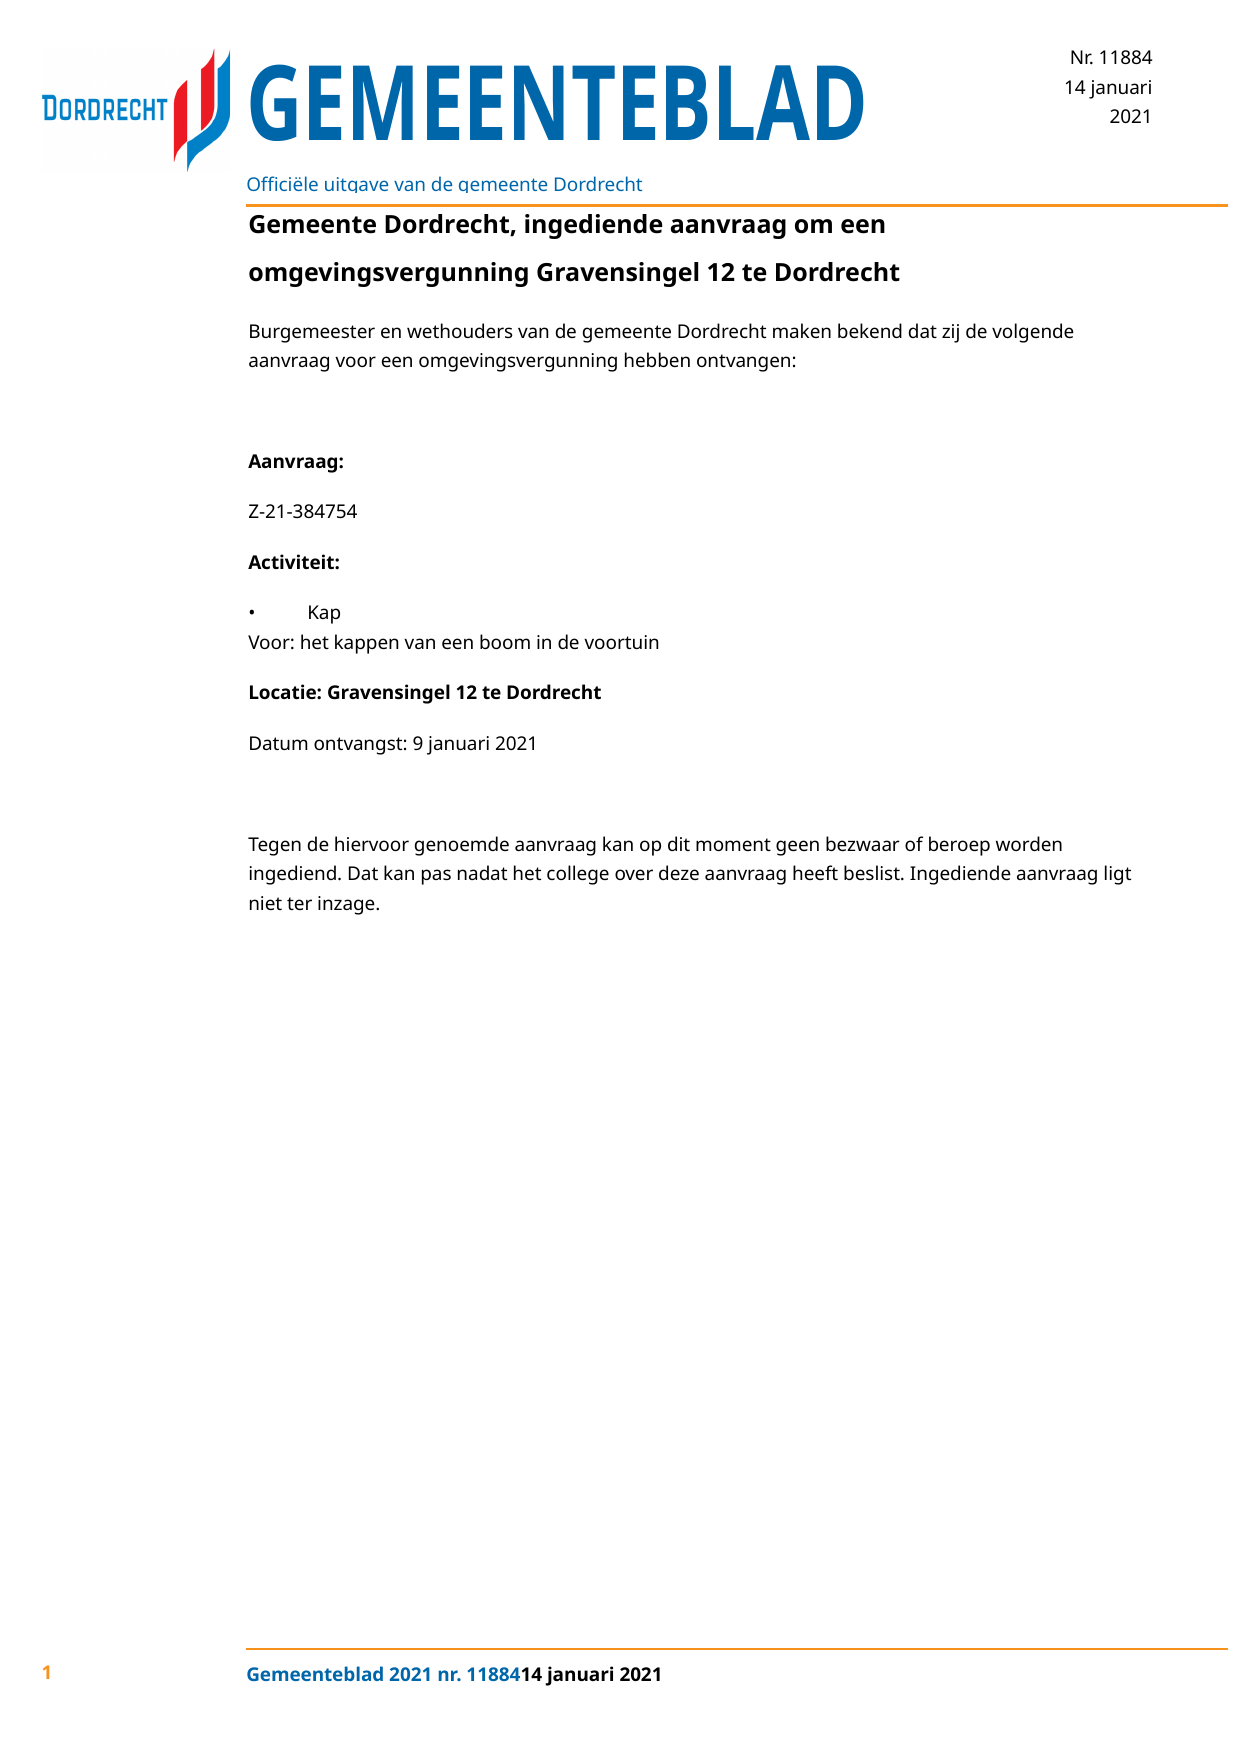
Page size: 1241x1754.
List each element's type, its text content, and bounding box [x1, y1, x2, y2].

text Tegen de hiervoor genoemde aanvraag kan op dit moment geen bezwaar of beroep worden ingediend. Dat kan pas nadat het college over deze aanvraag heeft beslist. Ingediende aanvraag ligt niet ter inzage. [248, 831, 1152, 916]
text Locatie: Gravensingel 12 te Dordrecht [248, 679, 1152, 705]
text Gemeente Dordrecht, ingediende aanvraag om een omgevingsvergunning Gravensingel 12 te Dordrecht [248, 207, 1152, 288]
text Voor: het kappen van een boom in de voortuin [248, 629, 1152, 655]
text Datum ontvangst: 9 januari 2021 [248, 730, 1152, 756]
text Z-21-384754 [248, 499, 1152, 524]
text Aanvraag: [248, 448, 1152, 474]
list Kap [248, 599, 1152, 625]
text Burgemeester en wethouders van de gemeente Dordrecht maken bekend dat zij de volgende aanvraag voor een omgevingsvergunning hebben ontvangen: [248, 318, 1152, 373]
text Activiteit: [248, 549, 1152, 575]
picture [41, 47, 231, 172]
